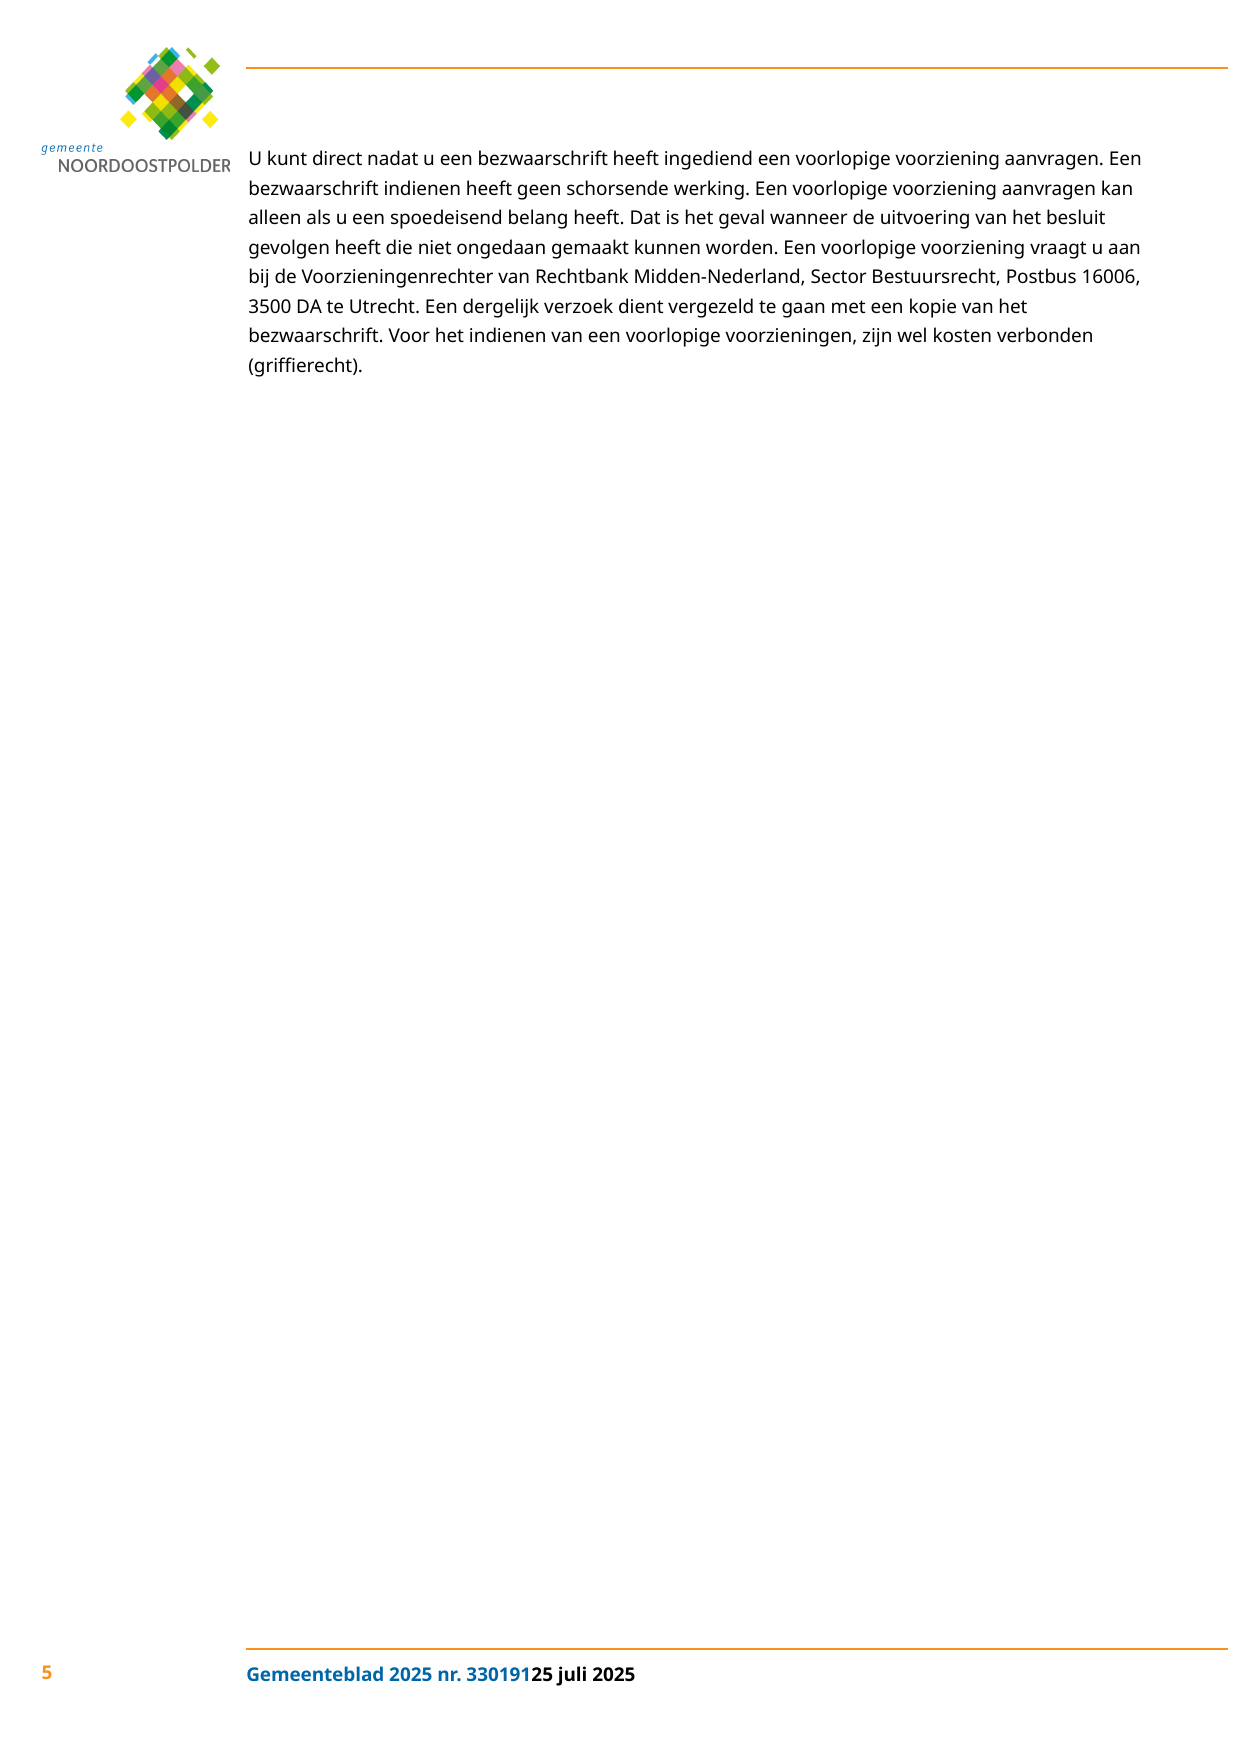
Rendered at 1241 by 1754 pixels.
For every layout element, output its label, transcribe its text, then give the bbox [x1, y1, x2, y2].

text U kunt direct nadat u een bezwaarschrift heeft ingediend een voorlopige voorziening aanvragen. Een bezwaarschrift indienen heeft geen schorsende werking. Een voorlopige voorziening aanvragen kan alleen als u een spoedeisend belang heeft. Dat is het geval wanneer de uitvoering van het besluit gevolgen heeft die niet ongedaan gemaakt kunnen worden. Een voorlopige voorziening vraagt u aan bij de Voorzieningenrechter van Rechtbank Midden-Nederland, Sector Bestuursrecht, Postbus 16006, 3500 DA te Utrecht. Een dergelijk verzoek dient vergezeld te gaan met een kopie van het bezwaarschrift. Voor het indienen van een voorlopige voorzieningen, zijn wel kosten verbonden (griffierecht). [248, 145, 1152, 378]
picture [41, 47, 231, 172]
